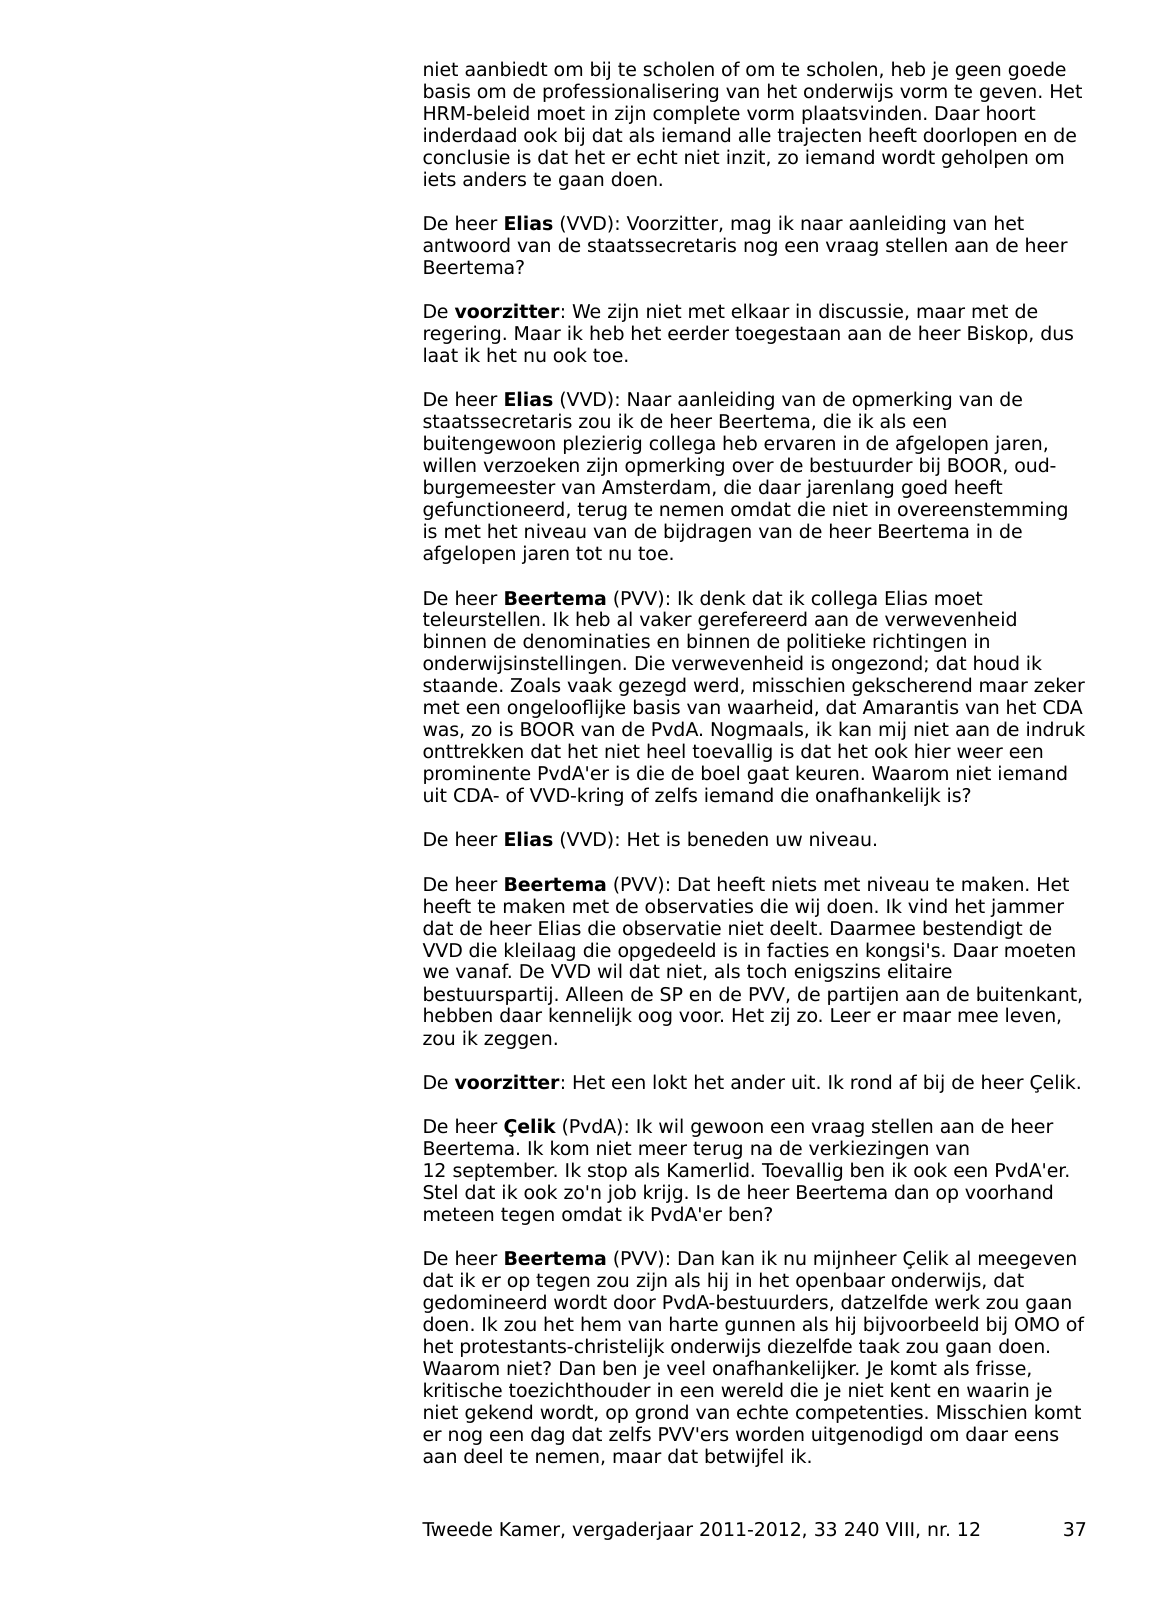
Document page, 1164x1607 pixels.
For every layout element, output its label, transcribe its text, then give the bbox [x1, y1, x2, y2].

text De heer Elias (VVD): Naar aanleiding van de opmerking van de staatssecretaris zou ik de heer Beertema, die ik als een buitengewoon plezierig collega heb ervaren in de afgelopen jaren, willen verzoeken zijn opmerking over de bestuurder bij BOOR, oud-burgemeester van Amsterdam, die daar jarenlang goed heeft gefunctioneerd, terug te nemen omdat die niet in overeenstemming is met het niveau van de bijdragen van de heer Beertema in de afgelopen jaren tot nu toe. [422, 389, 1087, 565]
text De voorzitter: Het een lokt het ander uit. Ik rond af bij de heer Çelik. [422, 1072, 1087, 1093]
text niet aanbiedt om bij te scholen of om te scholen, heb je geen goede basis om de professionalisering van het onderwijs vorm te geven. Het HRM-beleid moet in zijn complete vorm plaatsvinden. Daar hoort inderdaad ook bij dat als iemand alle trajecten heeft doorlopen en de conclusie is dat het er echt niet inzit, zo iemand wordt geholpen om iets anders te gaan doen. [422, 59, 1087, 191]
text De heer Beertema (PVV): Ik denk dat ik collega Elias moet teleurstellen. Ik heb al vaker gerefereerd aan de verwevenheid binnen de denominaties en binnen de politieke richtingen in onderwijsinstellingen. Die verwevenheid is ongezond; dat houd ik staande. Zoals vaak gezegd werd, misschien gekscherend maar zeker met een ongelooflijke basis van waarheid, dat Amarantis van het CDA was, zo is BOOR van de PvdA. Nogmaals, ik kan mij niet aan de indruk onttrekken dat het niet heel toevallig is dat het ook hier weer een prominente PvdA'er is die de boel gaat keuren. Waarom niet iemand uit CDA- of VVD-kring of zelfs iemand die onafhankelijk is? [422, 587, 1087, 807]
text De voorzitter: We zijn niet met elkaar in discussie, maar met de regering. Maar ik heb het eerder toegestaan aan de heer Biskop, dus laat ik het nu ook toe. [422, 301, 1087, 367]
text De heer Beertema (PVV): Dat heeft niets met niveau te maken. Het heeft te maken met de observaties die wij doen. Ik vind het jammer dat de heer Elias die observatie niet deelt. Daarmee bestendigt de VVD die kleilaag die opgedeeld is in facties en kongsi's. Daar moeten we vanaf. De VVD wil dat niet, als toch enigszins elitaire bestuurspartij. Alleen de SP en de PVV, de partijen aan de buitenkant, hebben daar kennelijk oog voor. Het zij zo. Leer er maar mee leven, zou ik zeggen. [422, 873, 1087, 1049]
text De heer Çelik (PvdA): Ik wil gewoon een vraag stellen aan de heer Beertema. Ik kom niet meer terug na de verkiezingen van 12 september. Ik stop als Kamerlid. Toevallig ben ik ook een PvdA'er. Stel dat ik ook zo'n job krijg. Is de heer Beertema dan op voorhand meteen tegen omdat ik PvdA'er ben? [422, 1116, 1087, 1226]
text De heer Beertema (PVV): Dan kan ik nu mijnheer Çelik al meegeven dat ik er op tegen zou zijn als hij in het openbaar onderwijs, dat gedomineerd wordt door PvdA-bestuurders, datzelfde werk zou gaan doen. Ik zou het hem van harte gunnen als hij bijvoorbeeld bij OMO of het protestants-christelijk onderwijs diezelfde taak zou gaan doen. Waarom niet? Dan ben je veel onafhankelijker. Je komt als frisse, kritische toezichthouder in een wereld die je niet kent en waarin je niet gekend wordt, op grond van echte competenties. Misschien komt er nog een dag dat zelfs PVV'ers worden uitgenodigd om daar eens aan deel te nemen, maar dat betwijfel ik. [422, 1248, 1087, 1468]
text De heer Elias (VVD): Het is beneden uw niveau. [422, 829, 1087, 851]
text De heer Elias (VVD): Voorzitter, mag ik naar aanleiding van het antwoord van de staatssecretaris nog een vraag stellen aan de heer Beertema? [422, 213, 1087, 279]
